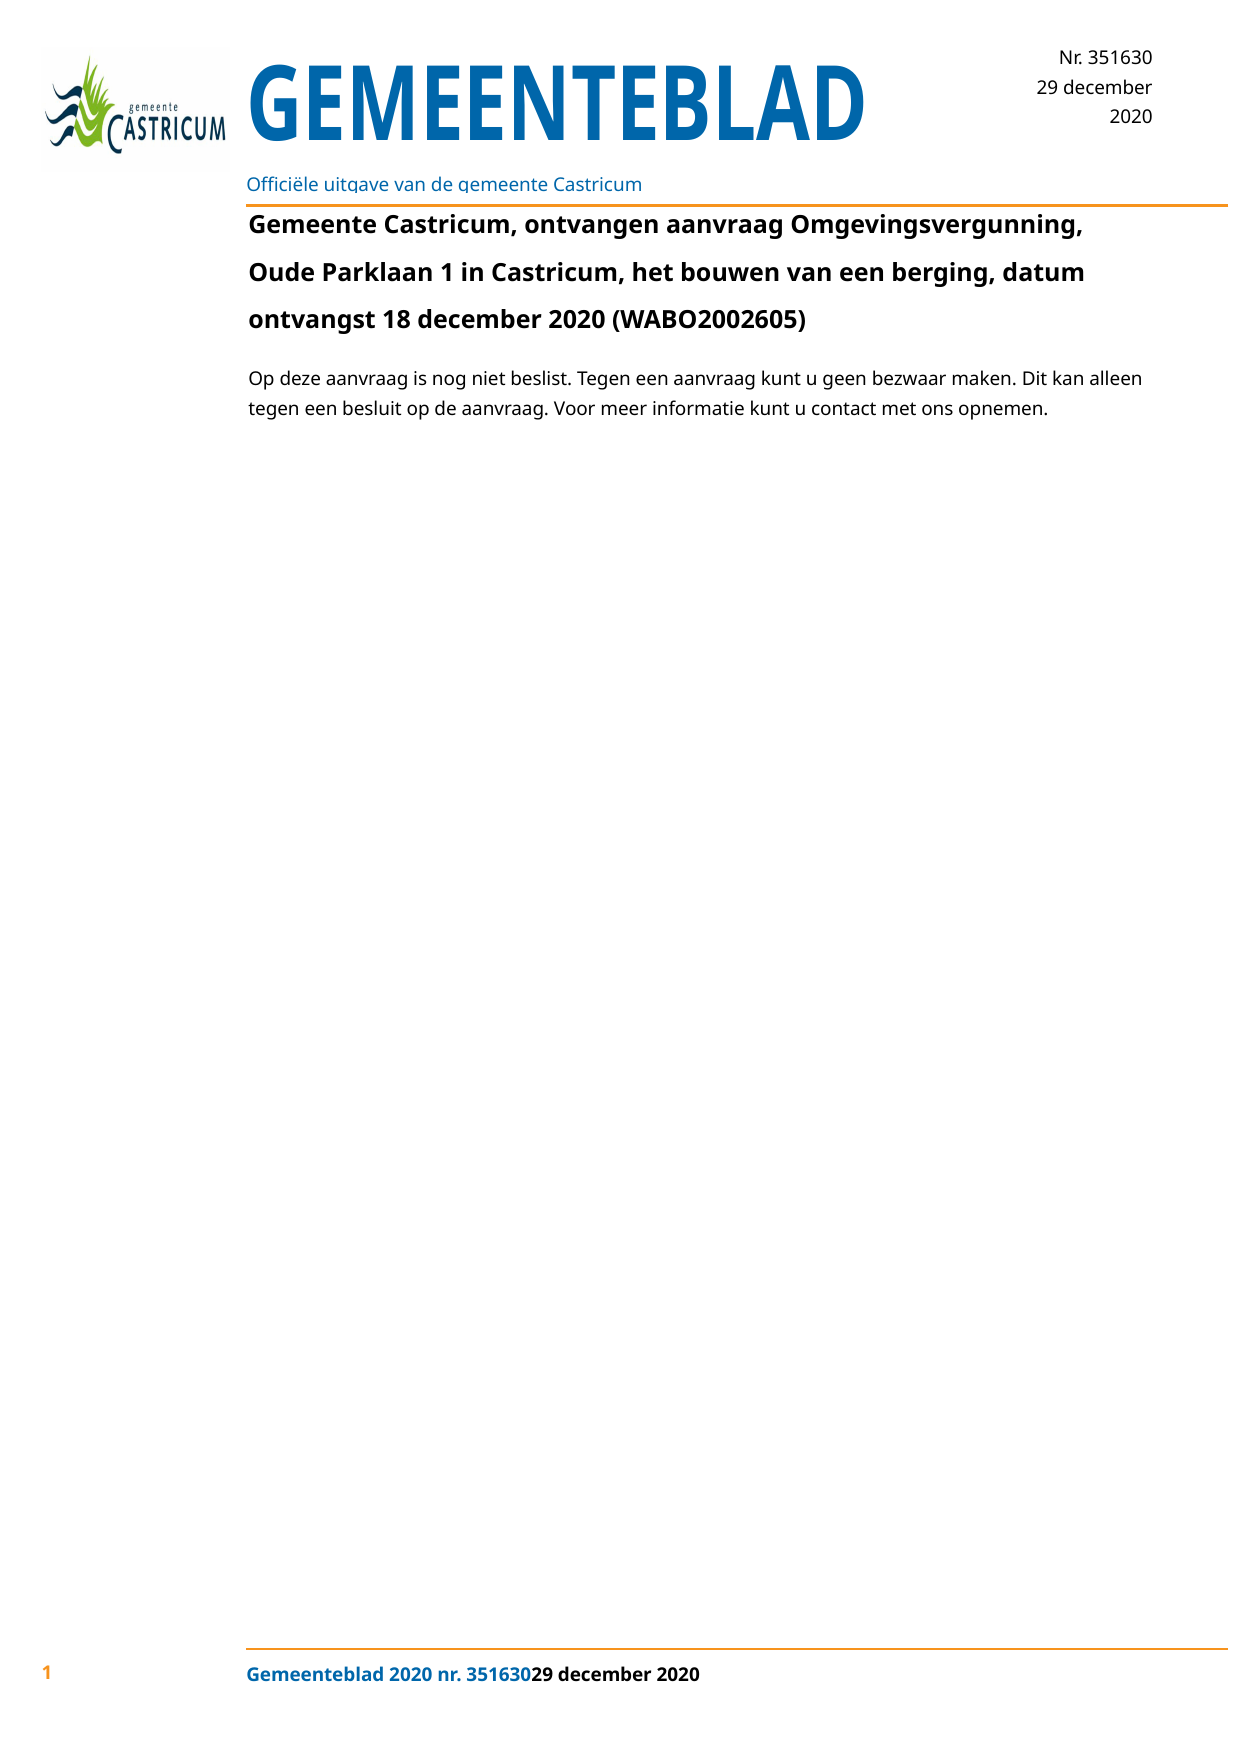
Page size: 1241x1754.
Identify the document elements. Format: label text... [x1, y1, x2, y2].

text Gemeente Castricum, ontvangen aanvraag Omgevingsvergunning, Oude Parklaan 1 in Castricum, het bouwen van een berging, datum ontvangst 18 december 2020 (WABO2002605) [248, 207, 1152, 336]
picture [41, 47, 231, 172]
text Op deze aanvraag is nog niet beslist. Tegen een aanvraag kunt u geen bezwaar maken. Dit kan alleen tegen een besluit op de aanvraag. Voor meer informatie kunt u contact met ons opnemen. [248, 366, 1152, 421]
